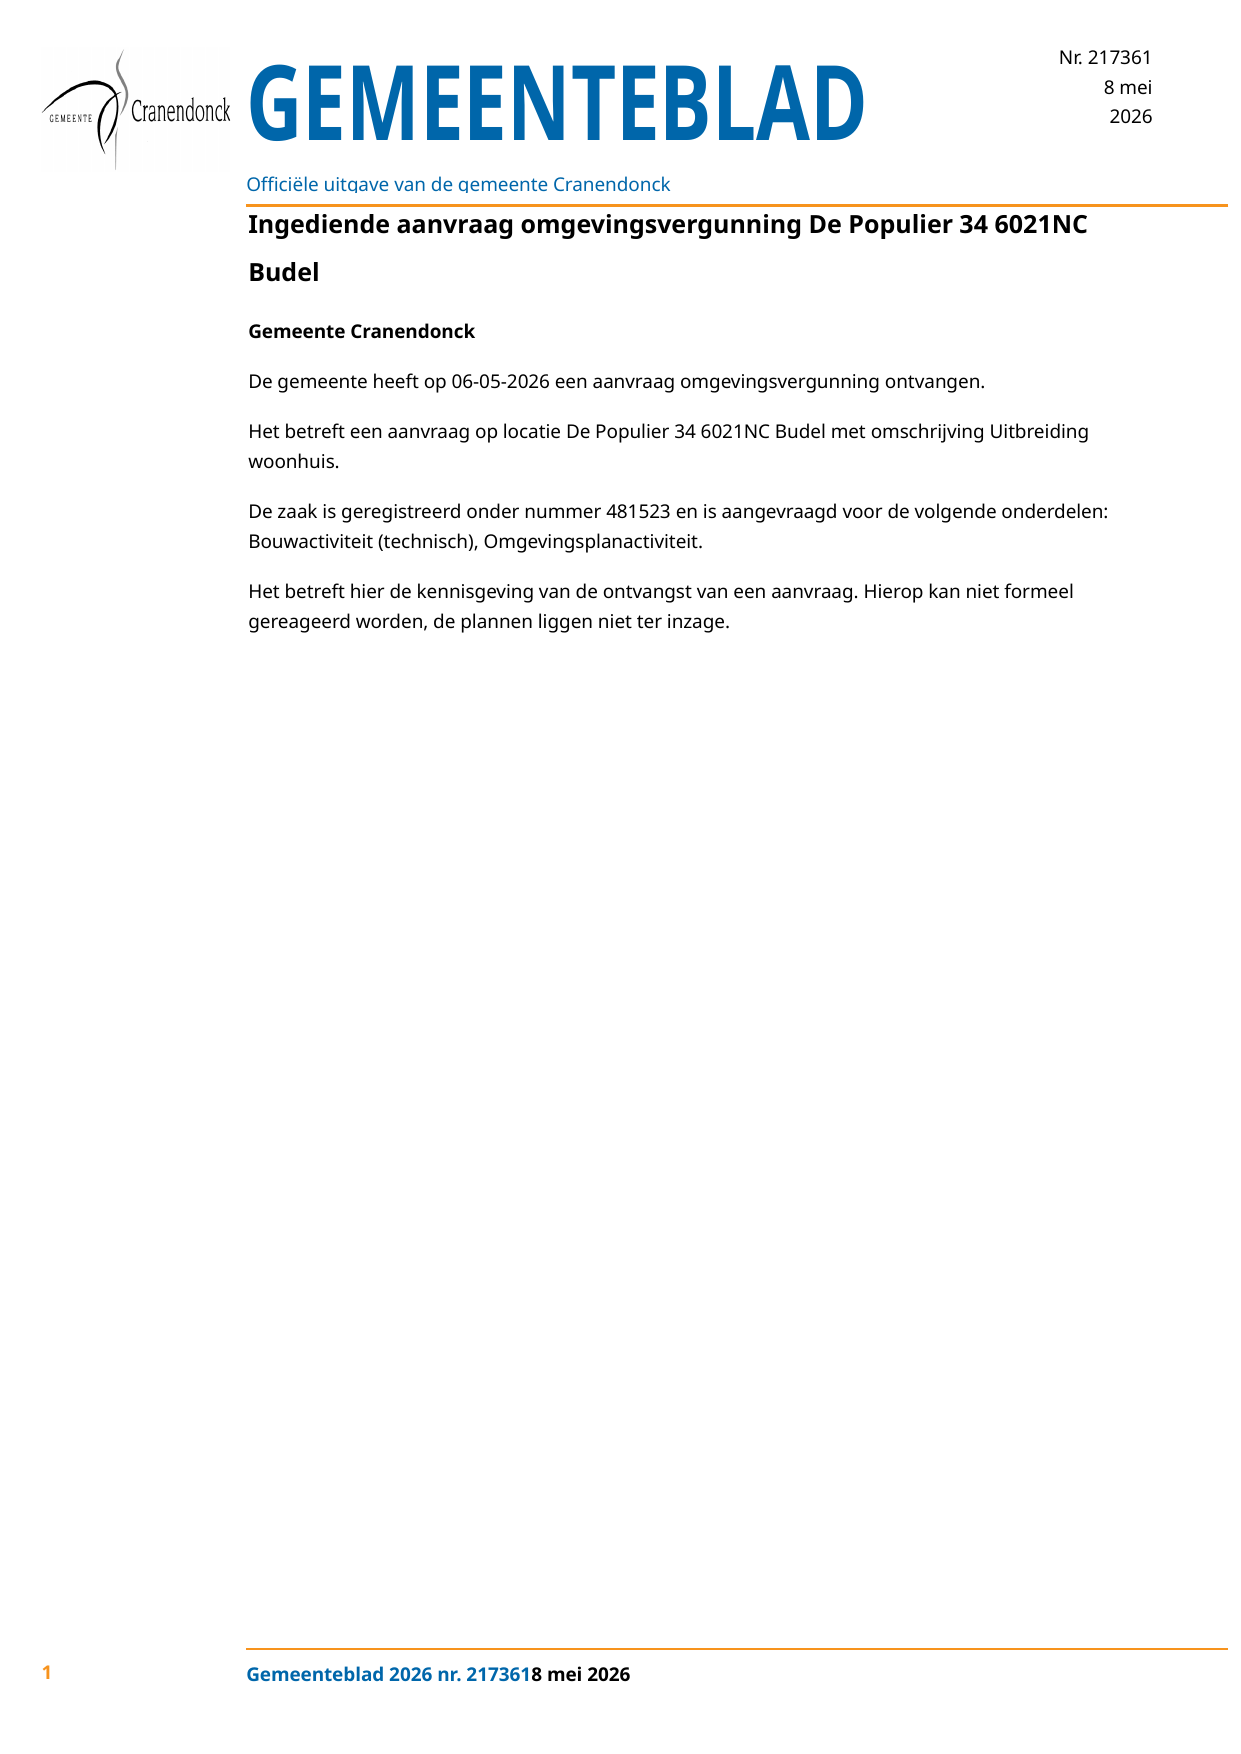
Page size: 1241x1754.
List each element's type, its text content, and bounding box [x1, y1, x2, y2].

text Het betreft een aanvraag op locatie De Populier 34 6021NC Budel met omschrijving Uitbreiding woonhuis. [248, 419, 1152, 474]
picture [41, 47, 231, 172]
text De gemeente heeft op 06-05-2026 een aanvraag omgevingsvergunning ontvangen. [248, 368, 1152, 394]
text Gemeente Cranendonck [248, 318, 1152, 344]
text Ingediende aanvraag omgevingsvergunning De Populier 34 6021NC Budel [248, 207, 1152, 288]
text Het betreft hier de kennisgeving van de ontvangst van een aanvraag. Hierop kan niet formeel gereageerd worden, de plannen liggen niet ter inzage. [248, 579, 1152, 634]
text De zaak is geregistreerd onder nummer 481523 en is aangevraagd voor de volgende onderdelen: Bouwactiviteit (technisch), Omgevingsplanactiviteit. [248, 499, 1152, 554]
